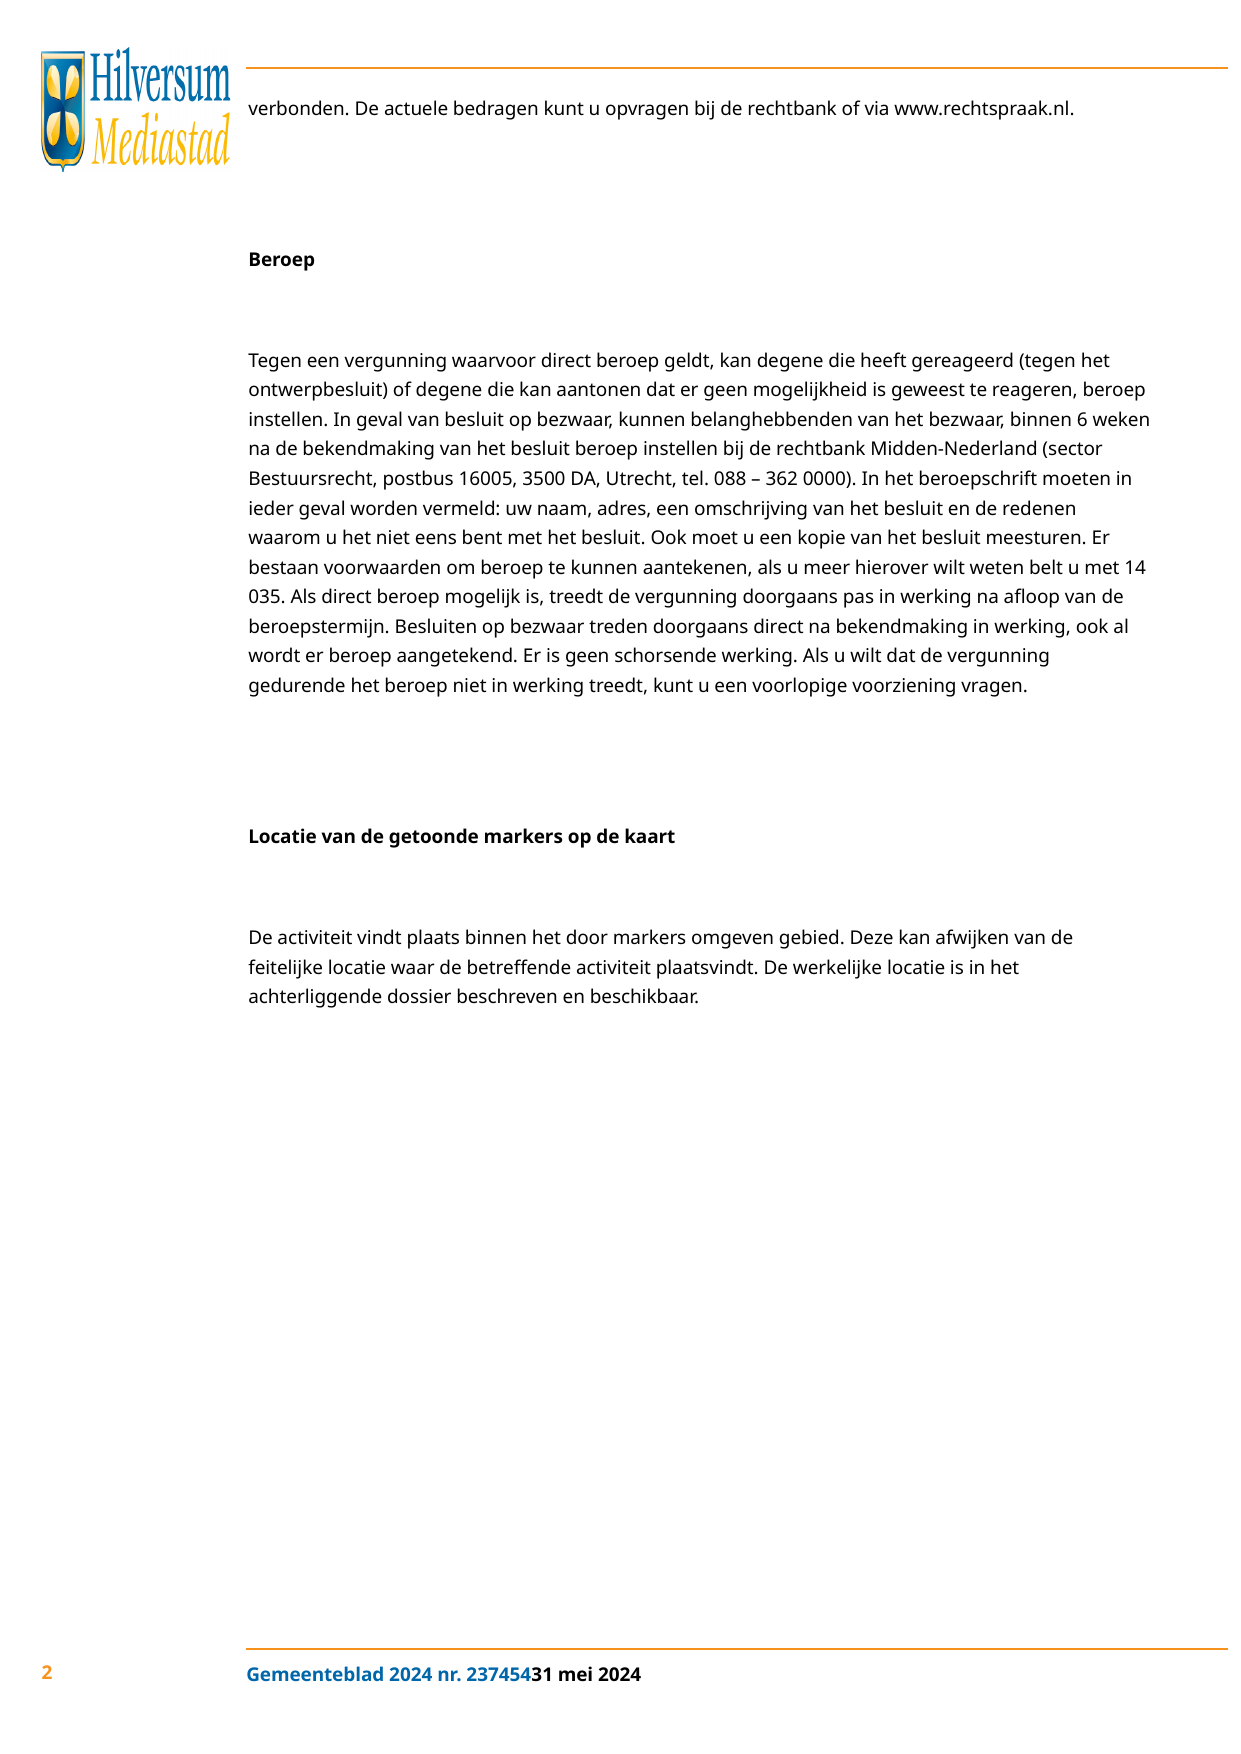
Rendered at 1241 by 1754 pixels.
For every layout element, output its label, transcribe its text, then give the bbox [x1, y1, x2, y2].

text Beroep [248, 246, 1152, 272]
text De activiteit vindt plaats binnen het door markers omgeven gebied. Deze kan afwijken van de feitelijke locatie waar de betreffende activiteit plaatsvindt. De werkelijke locatie is in het achterliggende dossier beschreven en beschikbaar. [248, 924, 1152, 1009]
picture [41, 47, 231, 172]
text verbonden. De actuele bedragen kunt u opvragen bij de rechtbank of via www.rechtspraak.nl. [248, 95, 1152, 121]
text Locatie van de getoonde markers op de kaart [248, 823, 1152, 849]
text Tegen een vergunning waarvoor direct beroep geldt, kan degene die heeft gereageerd (tegen het ontwerpbesluit) of degene die kan aantonen dat er geen mogelijkheid is geweest te reageren, beroep instellen. In geval van besluit op bezwaar, kunnen belanghebbenden van het bezwaar, binnen 6 weken na de bekendmaking van het besluit beroep instellen bij de rechtbank Midden-Nederland (sector Bestuursrecht, postbus 16005, 3500 DA, Utrecht, tel. 088 – 362 0000). In het beroepschrift moeten in ieder geval worden vermeld: uw naam, adres, een omschrijving van het besluit en de redenen waarom u het niet eens bent met het besluit. Ook moet u een kopie van het besluit meesturen. Er bestaan voorwaarden om beroep te kunnen aantekenen, als u meer hierover wilt weten belt u met 14 035. Als direct beroep mogelijk is, treedt de vergunning doorgaans pas in werking na afloop van de beroepstermijn. Besluiten op bezwaar treden doorgaans direct na bekendmaking in werking, ook al wordt er beroep aangetekend. Er is geen schorsende werking. Als u wilt dat de vergunning gedurende het beroep niet in werking treedt, kunt u een voorlopige voorziening vragen. [248, 347, 1152, 698]
